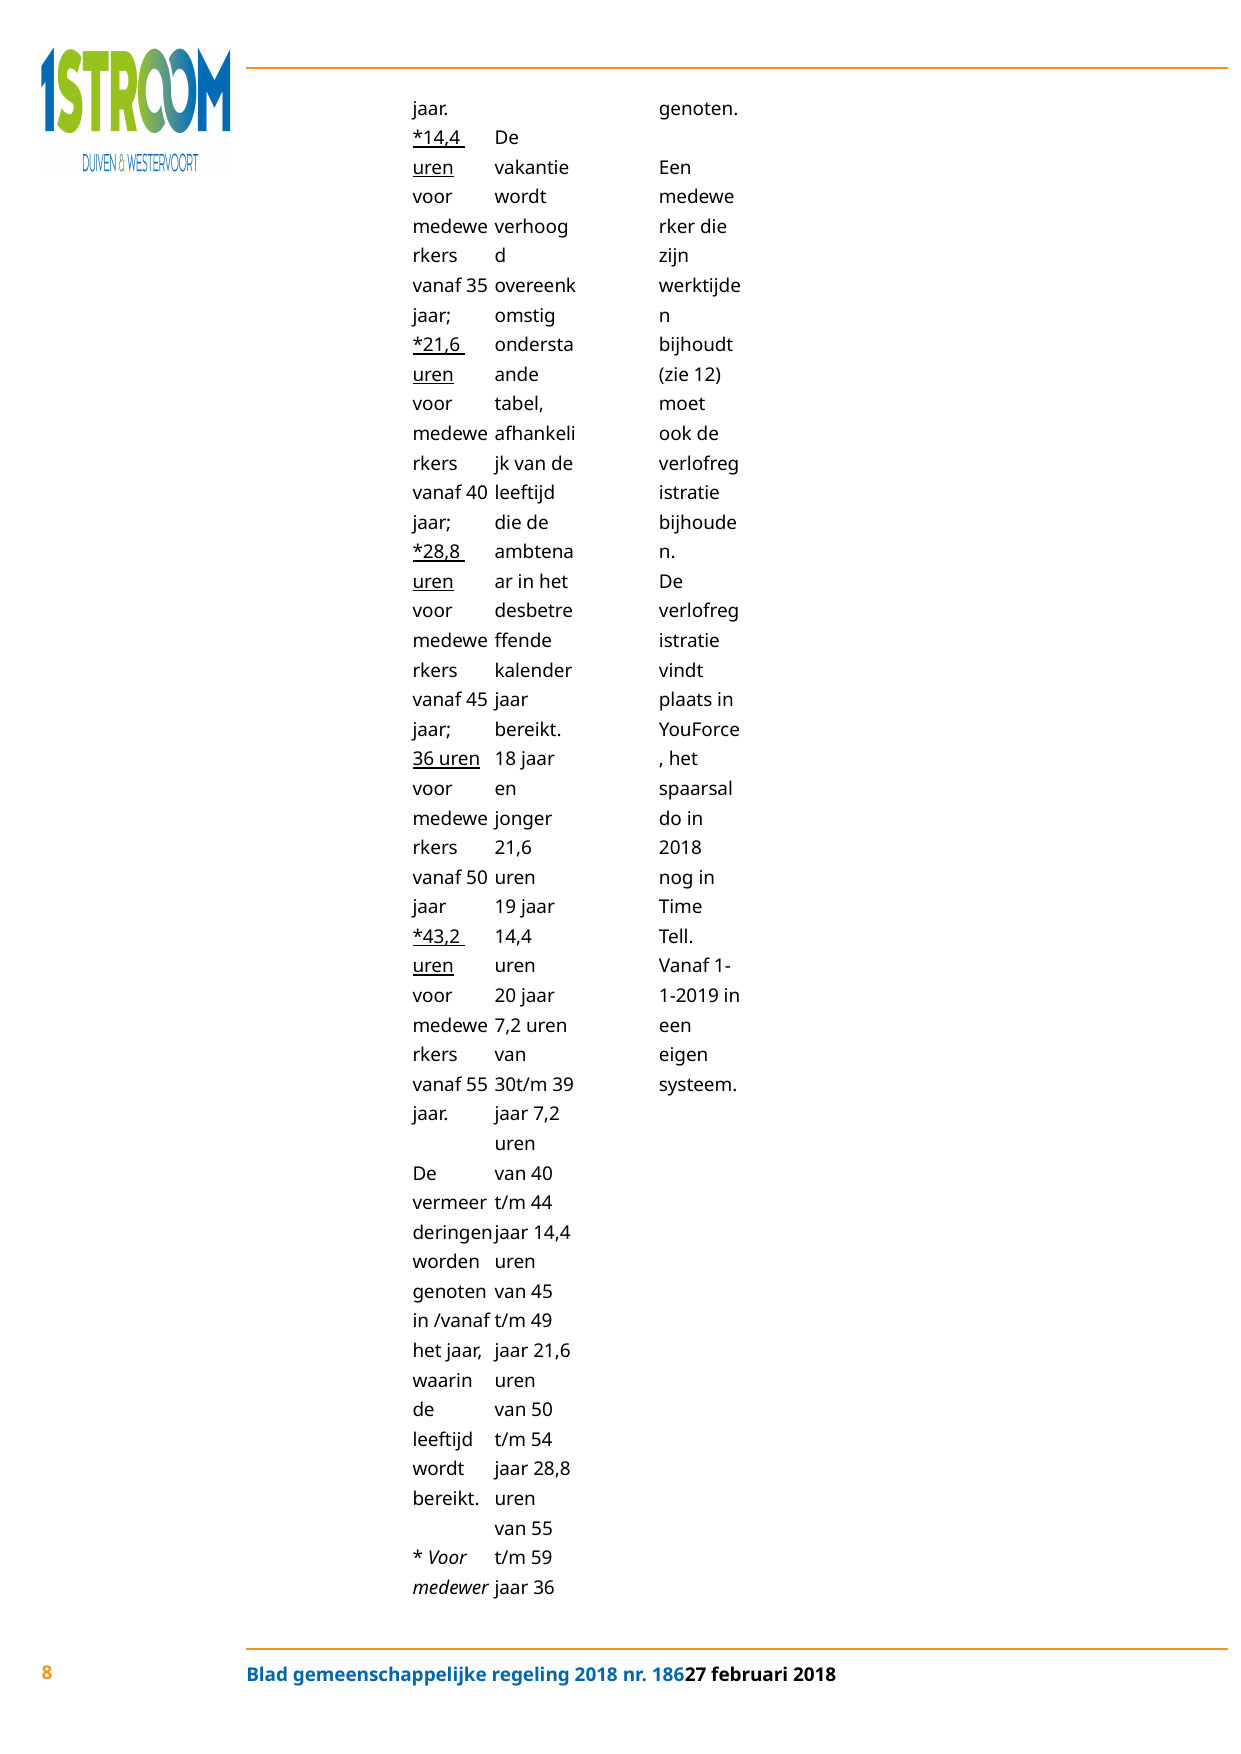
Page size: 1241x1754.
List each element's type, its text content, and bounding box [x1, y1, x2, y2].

table_cell [741, 95, 823, 1600]
table_cell [330, 95, 412, 1600]
table_cell jaar. *14,4 uren voor medewerkers vanaf 35 jaar; *21,6 uren voor medewerkers vanaf 40 jaar; *28,8 uren voor medewerkers vanaf 45 jaar; 36 uren voor medewerkers vanaf 50 jaar *43,2 uren voor medewerkers vanaf 55 jaar. De vermeerderingen worden genoten in /vanaf het jaar, waarin de leeftijd wordt bereikt. * Voor medewer [412, 95, 494, 1600]
table_cell genoten. Een medewerker die zijn werktijden bijhoudt (zie 12) moet ook de verlofregistratie bijhouden. De verlofregistratie vindt plaats in YouForce, het spaarsaldo in 2018 nog in Time Tell. Vanaf 1-1-2019 in een eigen systeem. [659, 95, 741, 1600]
picture [41, 47, 231, 172]
table_cell De vakantie wordt verhoogd overeenkomstig onderstaande tabel, afhankelijk van de leeftijd die de ambtenaar in het desbetreffende kalenderjaar bereikt. 18 jaar en jonger 21,6 uren 19 jaar 14,4 uren 20 jaar 7,2 uren van 30t/m 39 jaar 7,2 uren van 40 t/m 44 jaar 14,4 uren van 45 t/m 49 jaar 21,6 uren van 50 t/m 54 jaar 28,8 uren van 55 t/m 59 jaar 36 [494, 95, 577, 1600]
table_cell [248, 95, 330, 1600]
table_cell [823, 95, 905, 1600]
table_cell [577, 95, 659, 1600]
